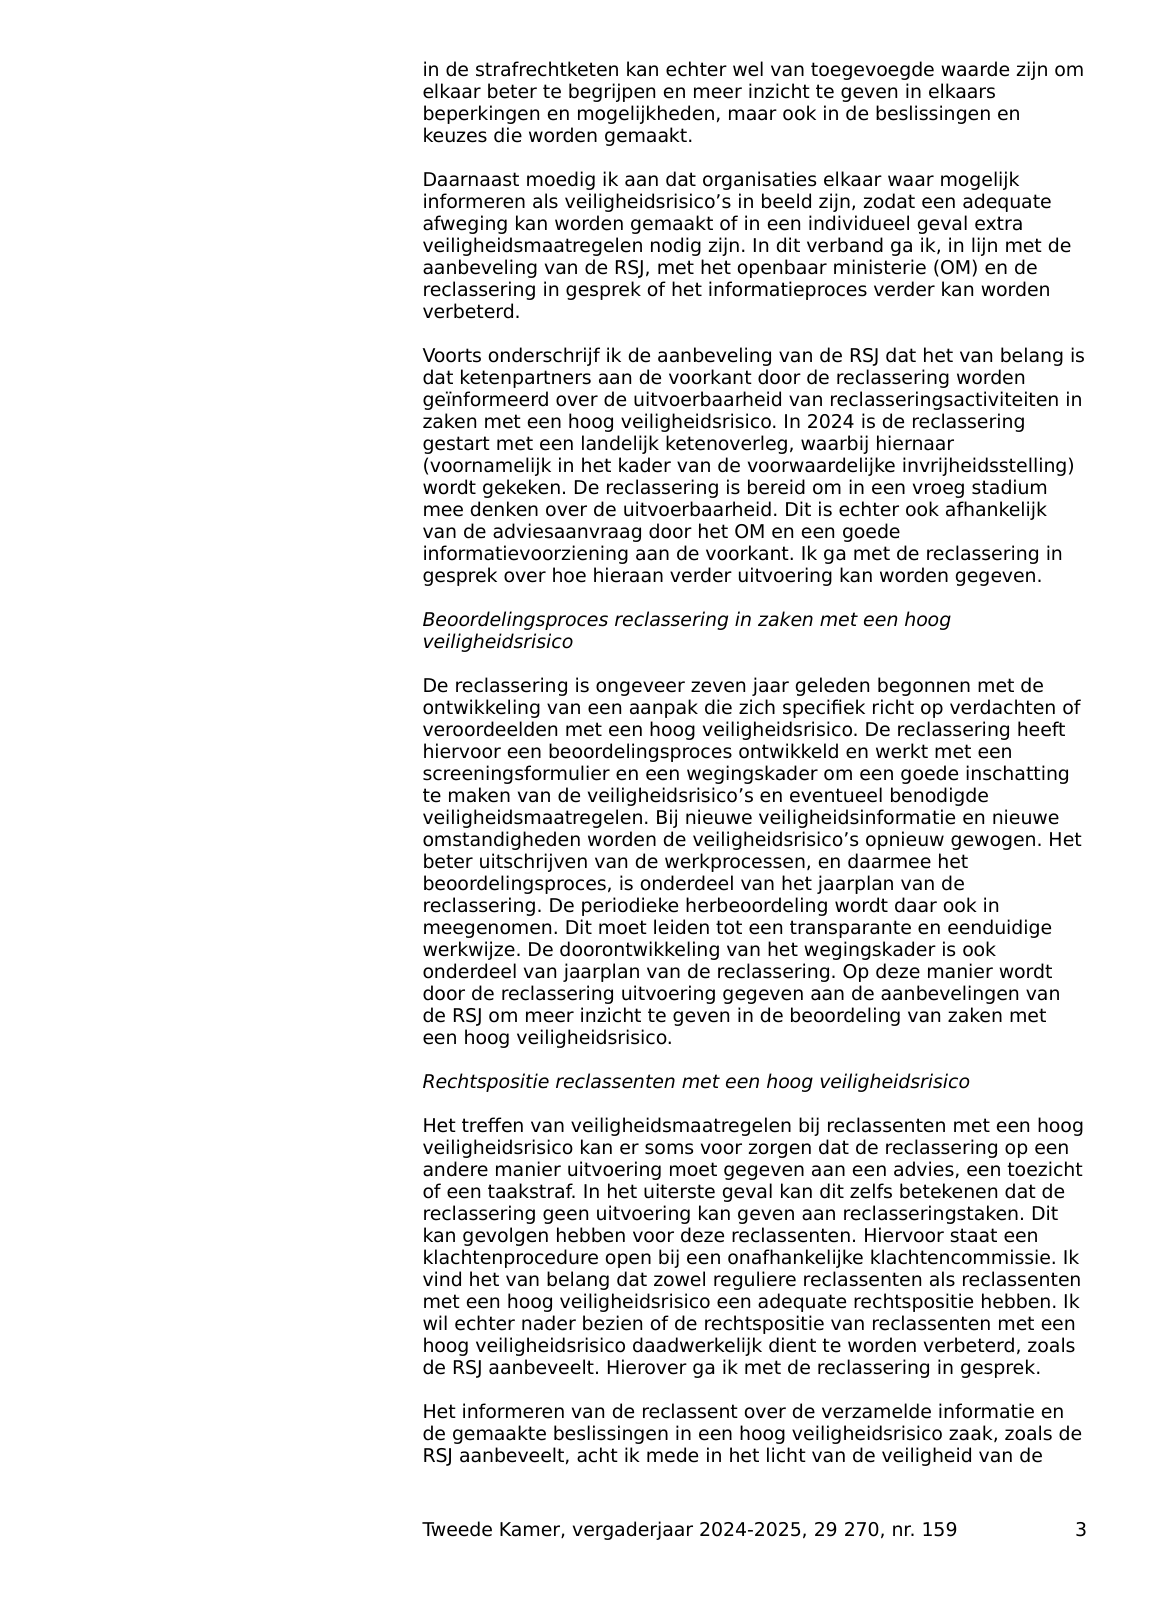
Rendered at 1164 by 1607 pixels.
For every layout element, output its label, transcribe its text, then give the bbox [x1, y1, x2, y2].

text Voorts onderschrijf ik de aanbeveling van de RSJ dat het van belang is dat ketenpartners aan de voorkant door de reclassering worden geïnformeerd over de uitvoerbaarheid van reclasseringsactiviteiten in zaken met een hoog veiligheidsrisico. In 2024 is de reclassering gestart met een landelijk ketenoverleg, waarbij hiernaar (voornamelijk in het kader van de voorwaardelijke invrijheidsstelling) wordt gekeken. De reclassering is bereid om in een vroeg stadium mee denken over de uitvoerbaarheid. Dit is echter ook afhankelijk van de adviesaanvraag door het OM en een goede informatievoorziening aan de voorkant. Ik ga met de reclassering in gesprek over hoe hieraan verder uitvoering kan worden gegeven. [422, 345, 1087, 587]
subtitle Rechtspositie reclassenten met een hoog veiligheidsrisico [422, 1071, 1087, 1093]
text Het informeren van de reclassent over de verzamelde informatie en de gemaakte beslissingen in een hoog veiligheidsrisico zaak, zoals de RSJ aanbeveelt, acht ik mede in het licht van de veiligheid van de [422, 1401, 1087, 1467]
subtitle Beoordelingsproces reclassering in zaken met een hoog veiligheidsrisico [422, 609, 1087, 653]
text in de strafrechtketen kan echter wel van toegevoegde waarde zijn om elkaar beter te begrijpen en meer inzicht te geven in elkaars beperkingen en mogelijkheden, maar ook in de beslissingen en keuzes die worden gemaakt. [422, 59, 1087, 147]
text De reclassering is ongeveer zeven jaar geleden begonnen met de ontwikkeling van een aanpak die zich specifiek richt op verdachten of veroordeelden met een hoog veiligheidsrisico. De reclassering heeft hiervoor een beoordelingsproces ontwikkeld en werkt met een screeningsformulier en een wegingskader om een goede inschatting te maken van de veiligheidsrisico’s en eventueel benodigde veiligheidsmaatregelen. Bij nieuwe veiligheidsinformatie en nieuwe omstandigheden worden de veiligheidsrisico’s opnieuw gewogen. Het beter uitschrijven van de werkprocessen, en daarmee het beoordelingsproces, is onderdeel van het jaarplan van de reclassering. De periodieke herbeoordeling wordt daar ook in meegenomen. Dit moet leiden tot een transparante en eenduidige werkwijze. De doorontwikkeling van het wegingskader is ook onderdeel van jaarplan van de reclassering. Op deze manier wordt door de reclassering uitvoering gegeven aan de aanbevelingen van de RSJ om meer inzicht te geven in de beoordeling van zaken met een hoog veiligheidsrisico. [422, 675, 1087, 1049]
text Daarnaast moedig ik aan dat organisaties elkaar waar mogelijk informeren als veiligheidsrisico’s in beeld zijn, zodat een adequate afweging kan worden gemaakt of in een individueel geval extra veiligheidsmaatregelen nodig zijn. In dit verband ga ik, in lijn met de aanbeveling van de RSJ, met het openbaar ministerie (OM) en de reclassering in gesprek of het informatieproces verder kan worden verbeterd. [422, 169, 1087, 323]
text Het treffen van veiligheidsmaatregelen bij reclassenten met een hoog veiligheidsrisico kan er soms voor zorgen dat de reclassering op een andere manier uitvoering moet gegeven aan een advies, een toezicht of een taakstraf. In het uiterste geval kan dit zelfs betekenen dat de reclassering geen uitvoering kan geven aan reclasseringstaken. Dit kan gevolgen hebben voor deze reclassenten. Hiervoor staat een klachtenprocedure open bij een onafhankelijke klachtencommissie. Ik vind het van belang dat zowel reguliere reclassenten als reclassenten met een hoog veiligheidsrisico een adequate rechtspositie hebben. Ik wil echter nader bezien of de rechtspositie van reclassenten met een hoog veiligheidsrisico daadwerkelijk dient te worden verbeterd, zoals de RSJ aanbeveelt. Hierover ga ik met de reclassering in gesprek. [422, 1115, 1087, 1379]
